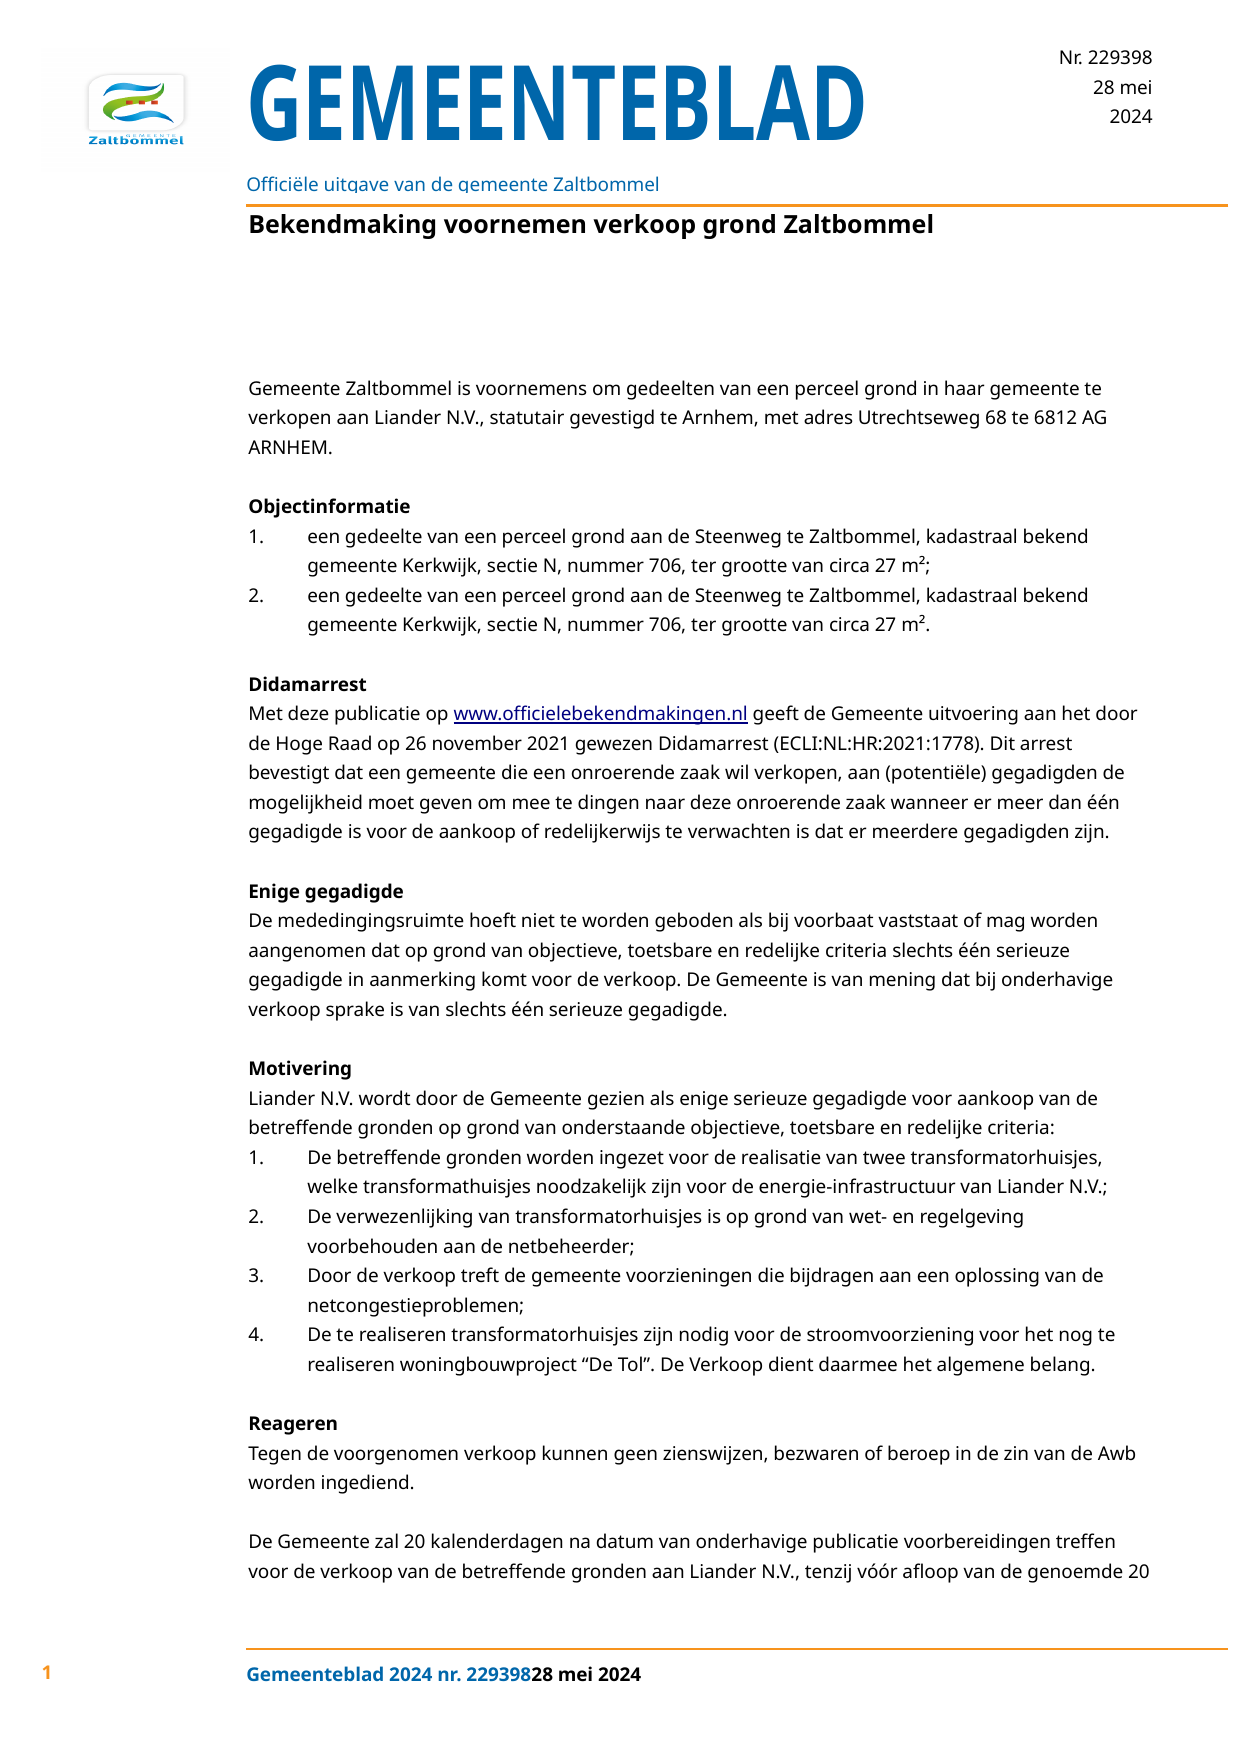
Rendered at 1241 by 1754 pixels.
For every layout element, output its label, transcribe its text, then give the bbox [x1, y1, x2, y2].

picture [41, 47, 231, 172]
list De betreffende gronden worden ingezet voor de realisatie van twee transformatorhuisjes, welke transformathuisjes noodzakelijk zijn voor de energie-infrastructuur van Liander N.V.; [248, 1144, 1152, 1199]
text Met deze publicatie op www.officielebekendmakingen.nl geeft de Gemeente uitvoering aan het door de Hoge Raad op 26 november 2021 gewezen Didamarrest (ECLI:NL:HR:2021:1778). Dit arrest bevestigt dat een gemeente die een onroerende zaak wil verkopen, aan (potentiële) gegadigden de mogelijkheid moet geven om mee te dingen naar deze onroerende zaak wanneer er meer dan één gegadigde is voor de aankoop of redelijkerwijs te verwachten is dat er meerdere gegadigden zijn. [248, 700, 1152, 844]
list Door de verkoop treft de gemeente voorzieningen die bijdragen aan een oplossing van de netcongestieproblemen; [248, 1262, 1152, 1318]
text Didamarrest [248, 671, 1152, 696]
text Gemeente Zaltbommel is voornemens om gedeelten van een perceel grond in haar gemeente te verkopen aan Liander N.V., statutair gevestigd te Arnhem, met adres Utrechtseweg 68 te 6812 AG ARNHEM. [248, 375, 1152, 460]
text Objectinformatie [248, 493, 1152, 519]
list een gedeelte van een perceel grond aan de Steenweg te Zaltbommel, kadastraal bekend gemeente Kerkwijk, sectie N, nummer 706, ter grootte van circa 27 m²; [248, 523, 1152, 578]
text Tegen de voorgenomen verkoop kunnen geen zienswijzen, bezwaren of beroep in de zin van de Awb worden ingediend. [248, 1440, 1152, 1495]
text Reageren [248, 1410, 1152, 1436]
text Liander N.V. wordt door de Gemeente gezien als enige serieuze gegadigde voor aankoop van de betreffende gronden op grond van onderstaande objectieve, toetsbare en redelijke criteria: [248, 1085, 1152, 1140]
list De verwezenlijking van transformatorhuisjes is op grond van wet- en regelgeving voorbehouden aan de netbeheerder; [248, 1203, 1152, 1258]
list een gedeelte van een perceel grond aan de Steenweg te Zaltbommel, kadastraal bekend gemeente Kerkwijk, sectie N, nummer 706, ter grootte van circa 27 m². [248, 582, 1152, 637]
text De mededingingsruimte hoeft niet te worden geboden als bij voorbaat vaststaat of mag worden aangenomen dat op grond van objectieve, toetsbare en redelijke criteria slechts één serieuze gegadigde in aanmerking komt voor de verkoop. De Gemeente is van mening dat bij onderhavige verkoop sprake is van slechts één serieuze gegadigde. [248, 907, 1152, 1022]
text Bekendmaking voornemen verkoop grond Zaltbommel [248, 207, 1152, 241]
list De te realiseren transformatorhuisjes zijn nodig voor de stroomvoorziening voor het nog te realiseren woningbouwproject “De Tol”. De Verkoop dient daarmee het algemene belang. [248, 1322, 1152, 1377]
text Motivering [248, 1055, 1152, 1081]
text Enige gegadigde [248, 878, 1152, 903]
text De Gemeente zal 20 kalenderdagen na datum van onderhavige publicatie voorbereidingen treffen voor de verkoop van de betreffende gronden aan Liander N.V., tenzij vóór afloop van de genoemde 20 [248, 1529, 1152, 1584]
